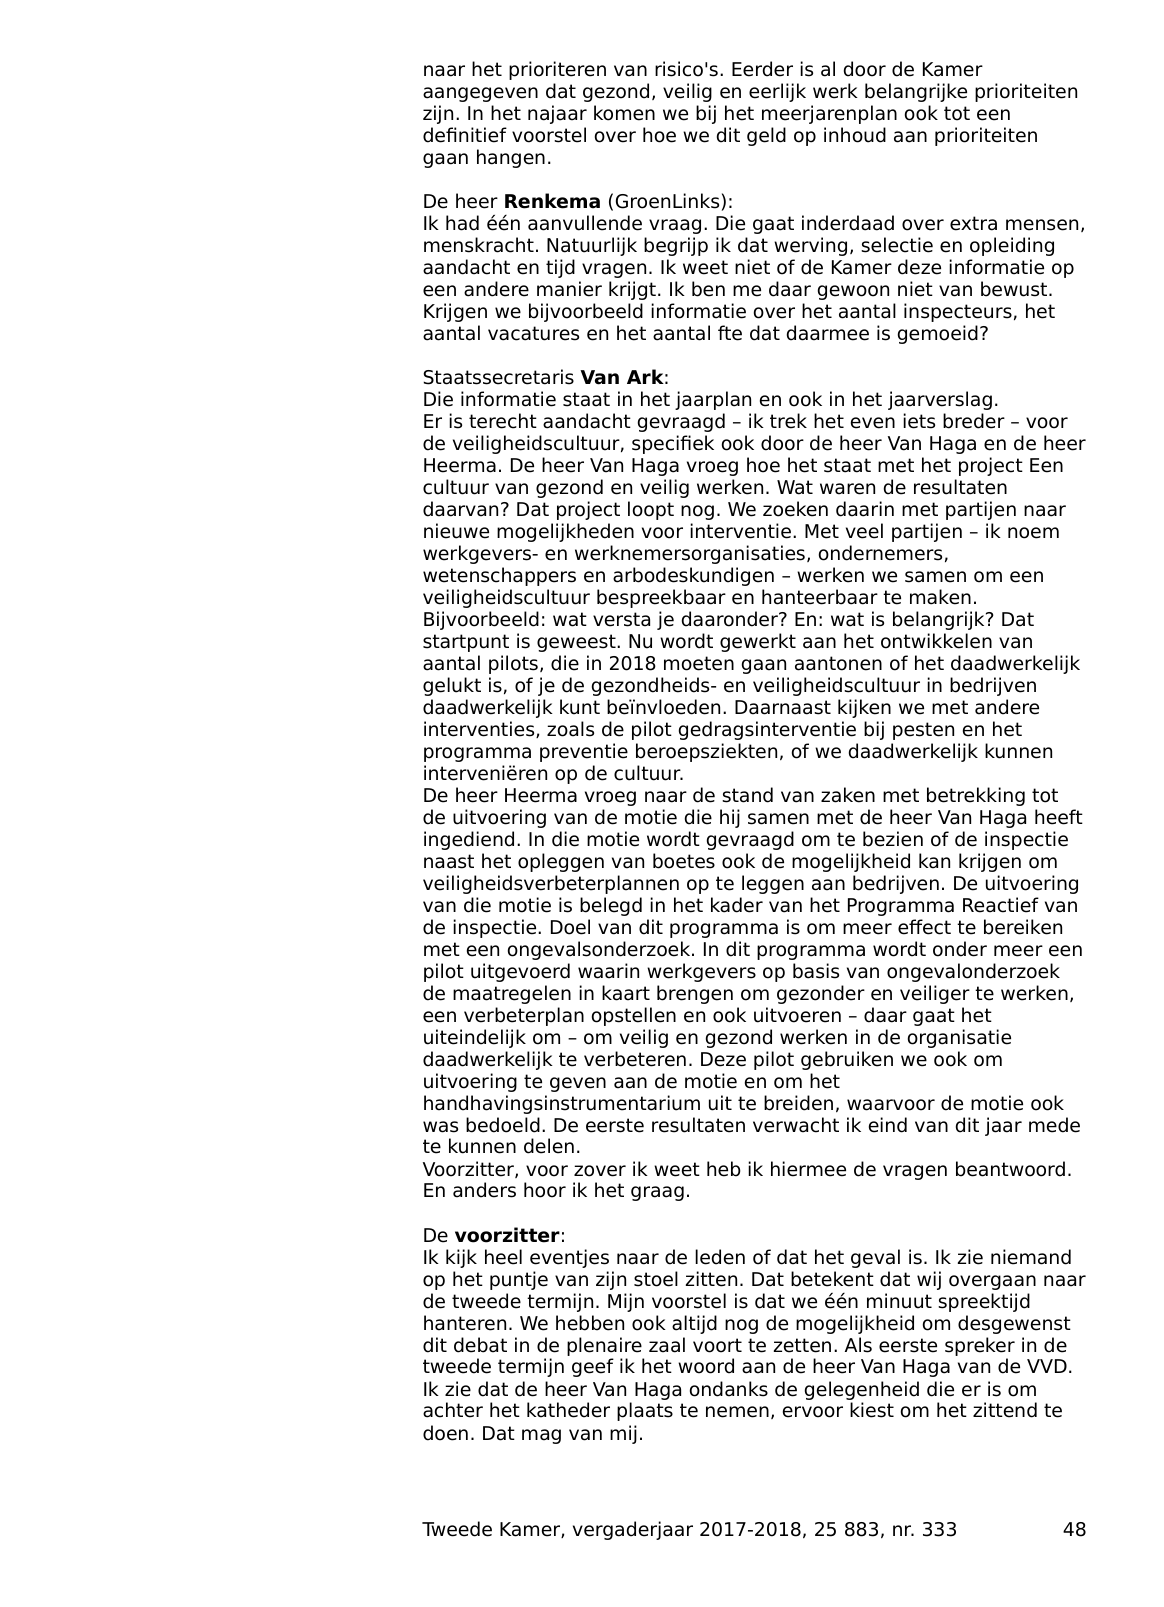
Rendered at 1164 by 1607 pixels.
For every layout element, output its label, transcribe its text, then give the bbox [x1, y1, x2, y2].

text Voorzitter, voor zover ik weet heb ik hiermee de vragen beantwoord. En anders hoor ik het graag. [422, 1158, 1087, 1202]
text Staatssecretaris Van Ark: [422, 367, 1087, 389]
text naar het prioriteren van risico's. Eerder is al door de Kamer aangegeven dat gezond, veilig en eerlijk werk belangrijke prioriteiten zijn. In het najaar komen we bij het meerjarenplan ook tot een definitief voorstel over hoe we dit geld op inhoud aan prioriteiten gaan hangen. [422, 59, 1087, 169]
text Ik kijk heel eventjes naar de leden of dat het geval is. Ik zie niemand op het puntje van zijn stoel zitten. Dat betekent dat wij overgaan naar de tweede termijn. Mijn voorstel is dat we één minuut spreektijd hanteren. We hebben ook altijd nog de mogelijkheid om desgewenst dit debat in de plenaire zaal voort te zetten. Als eerste spreker in de tweede termijn geef ik het woord aan de heer Van Haga van de VVD. Ik zie dat de heer Van Haga ondanks de gelegenheid die er is om achter het katheder plaats te nemen, ervoor kiest om het zittend te doen. Dat mag van mij. [422, 1247, 1087, 1444]
text De heer Heerma vroeg naar de stand van zaken met betrekking tot de uitvoering van de motie die hij samen met de heer Van Haga heeft ingediend. In die motie wordt gevraagd om te bezien of de inspectie naast het opleggen van boetes ook de mogelijkheid kan krijgen om veiligheidsverbeterplannen op te leggen aan bedrijven. De uitvoering van die motie is belegd in het kader van het Programma Reactief van de inspectie. Doel van dit programma is om meer effect te bereiken met een ongevalsonderzoek. In dit programma wordt onder meer een pilot uitgevoerd waarin werkgevers op basis van ongevalonderzoek de maatregelen in kaart brengen om gezonder en veiliger te werken, een verbeterplan opstellen en ook uitvoeren – daar gaat het uiteindelijk om – om veilig en gezond werken in de organisatie daadwerkelijk te verbeteren. Deze pilot gebruiken we ook om uitvoering te geven aan de motie en om het handhavingsinstrumentarium uit te breiden, waarvoor de motie ook was bedoeld. De eerste resultaten verwacht ik eind van dit jaar mede te kunnen delen. [422, 785, 1087, 1158]
text De heer Renkema (GroenLinks): [422, 191, 1087, 213]
text Ik had één aanvullende vraag. Die gaat inderdaad over extra mensen, menskracht. Natuurlijk begrijp ik dat werving, selectie en opleiding aandacht en tijd vragen. Ik weet niet of de Kamer deze informatie op een andere manier krijgt. Ik ben me daar gewoon niet van bewust. Krijgen we bijvoorbeeld informatie over het aantal inspecteurs, het aantal vacatures en het aantal fte dat daarmee is gemoeid? [422, 213, 1087, 345]
text De voorzitter: [422, 1224, 1087, 1247]
text Die informatie staat in het jaarplan en ook in het jaarverslag. [422, 389, 1087, 411]
text Er is terecht aandacht gevraagd – ik trek het even iets breder – voor de veiligheidscultuur, specifiek ook door de heer Van Haga en de heer Heerma. De heer Van Haga vroeg hoe het staat met het project Een cultuur van gezond en veilig werken. Wat waren de resultaten daarvan? Dat project loopt nog. We zoeken daarin met partijen naar nieuwe mogelijkheden voor interventie. Met veel partijen – ik noem werkgevers- en werknemersorganisaties, ondernemers, wetenschappers en arbodeskundigen – werken we samen om een veiligheidscultuur bespreekbaar en hanteerbaar te maken. Bijvoorbeeld: wat versta je daaronder? En: wat is belangrijk? Dat startpunt is geweest. Nu wordt gewerkt aan het ontwikkelen van aantal pilots, die in 2018 moeten gaan aantonen of het daadwerkelijk gelukt is, of je de gezondheids- en veiligheidscultuur in bedrijven daadwerkelijk kunt beïnvloeden. Daarnaast kijken we met andere interventies, zoals de pilot gedragsinterventie bij pesten en het programma preventie beroepsziekten, of we daadwerkelijk kunnen interveniëren op de cultuur. [422, 411, 1087, 785]
